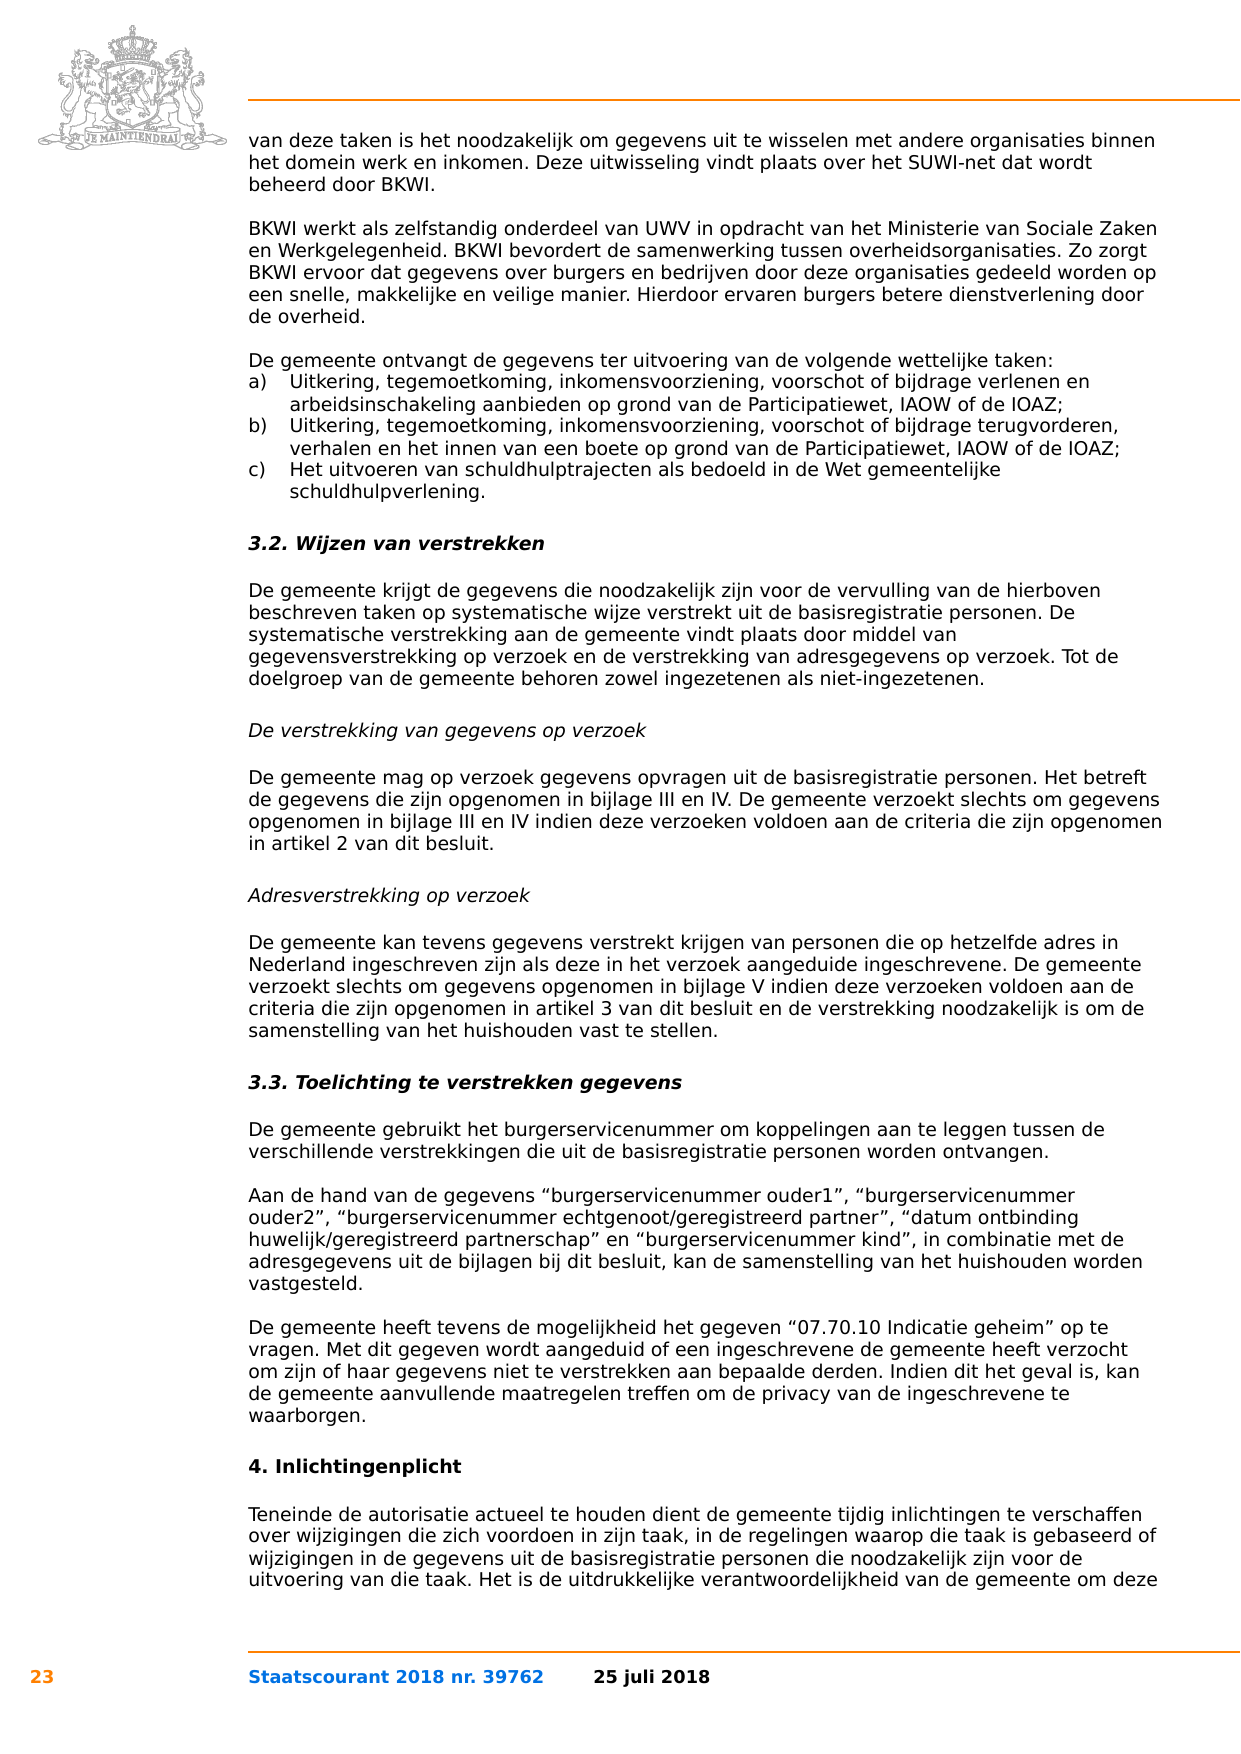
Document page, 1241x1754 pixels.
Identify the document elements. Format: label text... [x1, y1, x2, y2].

text Teneinde de autorisatie actueel te houden dient de gemeente tijdig inlichtingen te verschaffen over wijzigingen die zich voordoen in zijn taak, in de regelingen waarop die taak is gebaseerd of wijzigingen in de gegevens uit de basisregistratie personen die noodzakelijk zijn voor de uitvoering van die taak. Het is de uitdrukkelijke verantwoordelijkheid van de gemeente om deze [248, 1503, 1163, 1591]
subtitle 3.2. Wijzen van verstrekken [248, 533, 1163, 555]
subtitle Adresverstrekking op verzoek [248, 885, 1163, 907]
subtitle 3.3. Toelichting te verstrekken gegevens [248, 1072, 1163, 1094]
text van deze taken is het noodzakelijk om gegevens uit te wisselen met andere organisaties binnen het domein werk en inkomen. Deze uitwisseling vindt plaats over het SUWI-net dat wordt beheerd door BKWI. [248, 130, 1163, 196]
picture [38, 25, 227, 150]
subtitle 4. Inlichtingenplicht [248, 1456, 1163, 1478]
text De gemeente kan tevens gegevens verstrekt krijgen van personen die op hetzelfde adres in Nederland ingeschreven zijn als deze in het verzoek aangeduide ingeschrevene. De gemeente verzoekt slechts om gegevens opgenomen in bijlage V indien deze verzoeken voldoen aan de criteria die zijn opgenomen in artikel 3 van dit besluit en de verstrekking noodzakelijk is om de samenstelling van het huishouden vast te stellen. [248, 932, 1163, 1042]
text De gemeente heeft tevens de mogelijkheid het gegeven “07.70.10 Indicatie geheim” op te vragen. Met dit gegeven wordt aangeduid of een ingeschrevene de gemeente heeft verzocht om zijn of haar gegevens niet te verstrekken aan bepaalde derden. Indien dit het geval is, kan de gemeente aanvullende maatregelen treffen om de privacy van de ingeschrevene te waarborgen. [248, 1317, 1163, 1426]
text Aan de hand van de gegevens “burgerservicenummer ouder1”, “burgerservicenummer ouder2”, “burgerservicenummer echtgenoot/geregistreerd partner”, “datum ontbinding huwelijk/geregistreerd partnerschap” en “burgerservicenummer kind”, in combinatie met de adresgegevens uit de bijlagen bij dit besluit, kan de samenstelling van het huishouden worden vastgesteld. [248, 1185, 1163, 1295]
text b) Uitkering, tegemoetkoming, inkomensvoorziening, voorschot of bijdrage terugvorderen, verhalen en het innen van een boete op grond van de Participatiewet, IAOW of de IOAZ; [248, 415, 1163, 459]
text De gemeente ontvangt de gegevens ter uitvoering van de volgende wettelijke taken: [248, 349, 1163, 371]
subtitle De verstrekking van gegevens op verzoek [248, 720, 1163, 742]
text c) Het uitvoeren van schuldhulptrajecten als bedoeld in de Wet gemeentelijke schuldhulpverlening. [248, 459, 1163, 503]
text De gemeente gebruikt het burgerservicenummer om koppelingen aan te leggen tussen de verschillende verstrekkingen die uit de basisregistratie personen worden ontvangen. [248, 1119, 1163, 1163]
text BKWI werkt als zelfstandig onderdeel van UWV in opdracht van het Ministerie van Sociale Zaken en Werkgelegenheid. BKWI bevordert de samenwerking tussen overheidsorganisaties. Zo zorgt BKWI ervoor dat gegevens over burgers en bedrijven door deze organisaties gedeeld worden op een snelle, makkelijke en veilige manier. Hierdoor ervaren burgers betere dienstverlening door de overheid. [248, 218, 1163, 328]
text De gemeente mag op verzoek gegevens opvragen uit de basisregistratie personen. Het betreft de gegevens die zijn opgenomen in bijlage III en IV. De gemeente verzoekt slechts om gegevens opgenomen in bijlage III en IV indien deze verzoeken voldoen aan de criteria die zijn opgenomen in artikel 2 van dit besluit. [248, 767, 1163, 855]
text De gemeente krijgt de gegevens die noodzakelijk zijn voor de vervulling van de hierboven beschreven taken op systematische wijze verstrekt uit de basisregistratie personen. De systematische verstrekking aan de gemeente vindt plaats door middel van gegevensverstrekking op verzoek en de verstrekking van adresgegevens op verzoek. Tot de doelgroep van de gemeente behoren zowel ingezetenen als niet-ingezetenen. [248, 580, 1163, 690]
text a) Uitkering, tegemoetkoming, inkomensvoorziening, voorschot of bijdrage verlenen en arbeidsinschakeling aanbieden op grond van de Participatiewet, IAOW of de IOAZ; [248, 371, 1163, 415]
